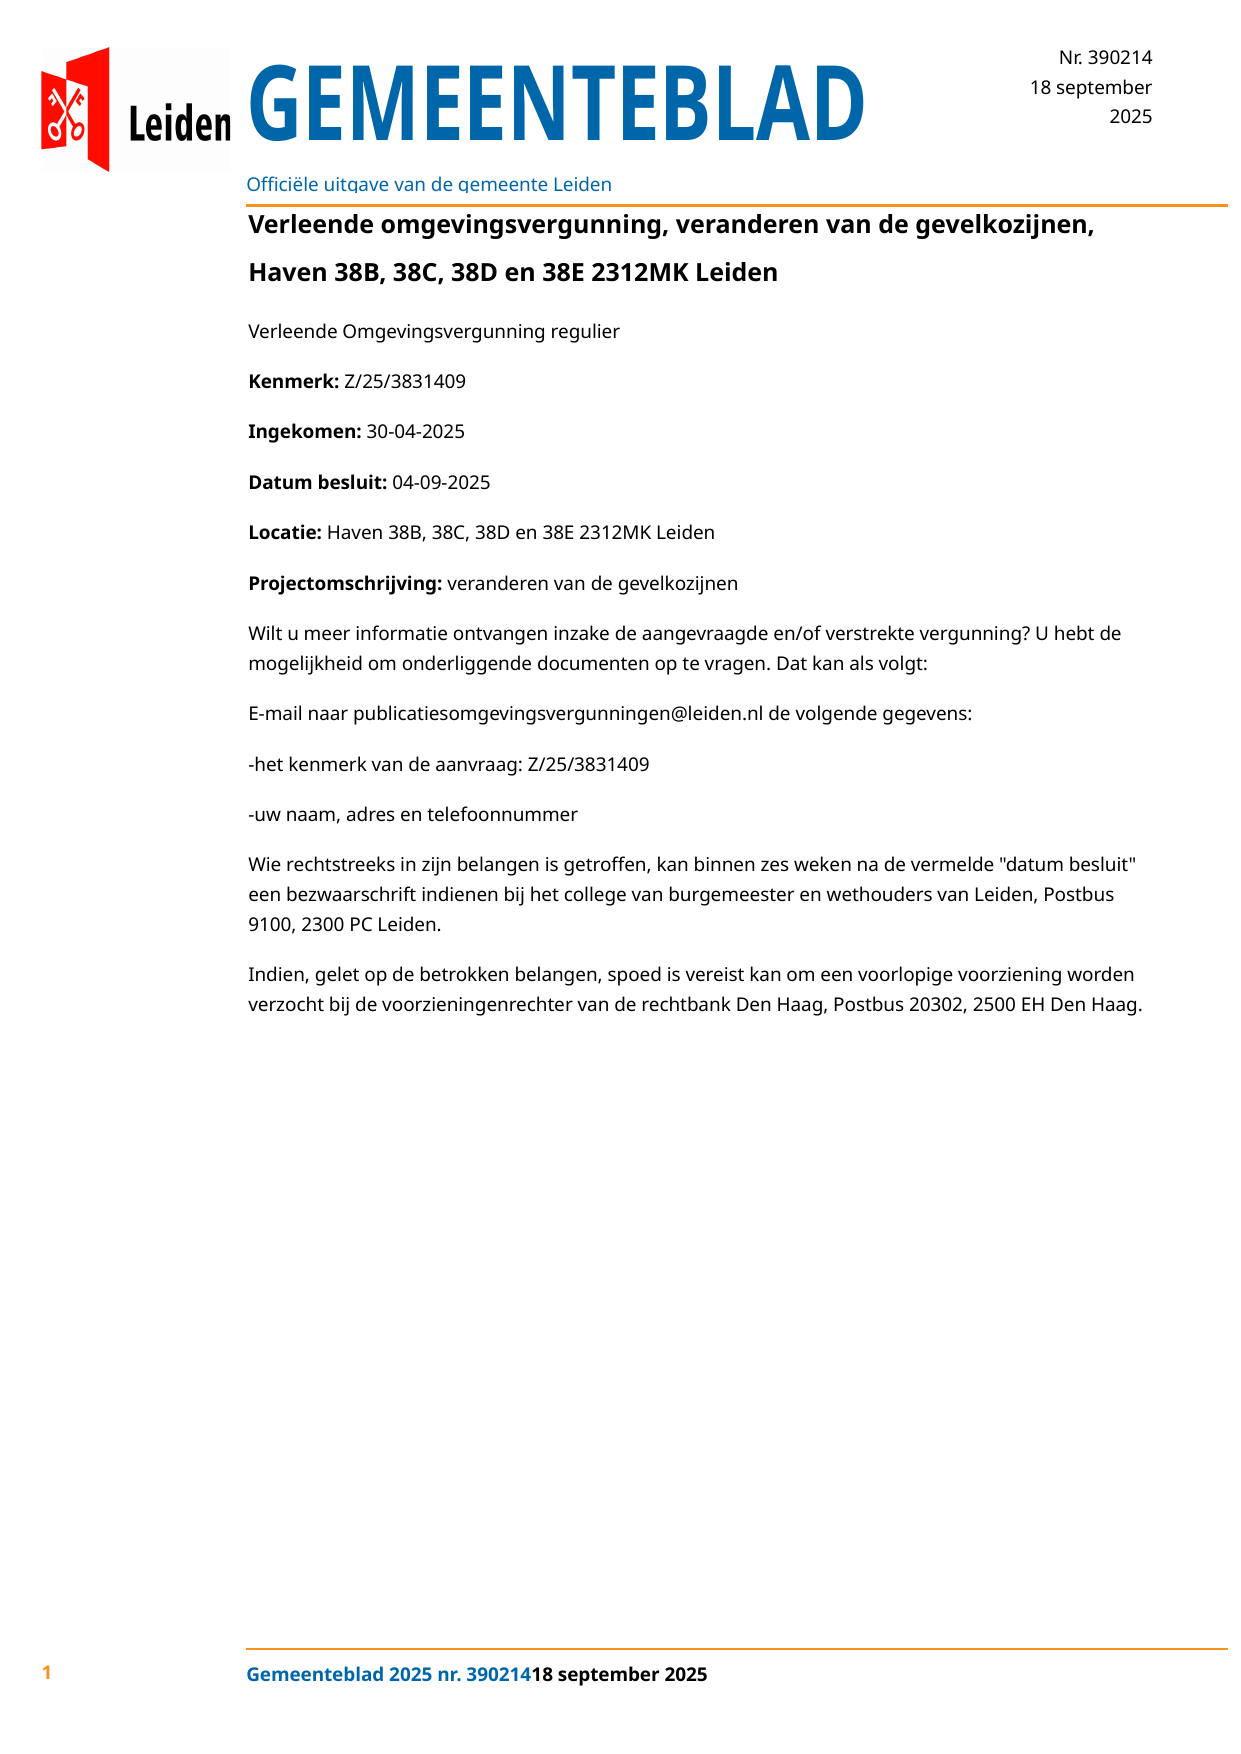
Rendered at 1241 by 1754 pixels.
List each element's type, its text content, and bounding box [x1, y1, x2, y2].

text Locatie: Haven 38B, 38C, 38D en 38E 2312MK Leiden [248, 519, 1152, 545]
picture [41, 47, 231, 172]
text Verleende omgevingsvergunning, veranderen van de gevelkozijnen, Haven 38B, 38C, 38D en 38E 2312MK Leiden [248, 207, 1152, 288]
text Projectomschrijving: veranderen van de gevelkozijnen [248, 570, 1152, 596]
text Kenmerk: Z/25/3831409 [248, 368, 1152, 394]
text Wilt u meer informatie ontvangen inzake de aangevraagde en/of verstrekte vergunning? U hebt de mogelijkheid om onderliggende documenten op te vragen. Dat kan als volgt: [248, 620, 1152, 676]
text -het kenmerk van de aanvraag: Z/25/3831409 [248, 751, 1152, 777]
text -uw naam, adres en telefoonnummer [248, 801, 1152, 827]
text E-mail naar publicatiesomgevingsvergunningen@leiden.nl de volgende gegevens: [248, 700, 1152, 726]
text Wie rechtstreeks in zijn belangen is getroffen, kan binnen zes weken na de vermelde "datum besluit" een bezwaarschrift indienen bij het college van burgemeester en wethouders van Leiden, Postbus 9100, 2300 PC Leiden. [248, 852, 1152, 937]
text Verleende Omgevingsvergunning regulier [248, 318, 1152, 344]
text Indien, gelet op de betrokken belangen, spoed is vereist kan om een voorlopige voorziening worden verzocht bij de voorzieningenrechter van de rechtbank Den Haag, Postbus 20302, 2500 EH Den Haag. [248, 961, 1152, 1017]
text Datum besluit: 04-09-2025 [248, 469, 1152, 495]
text Ingekomen: 30-04-2025 [248, 419, 1152, 444]
